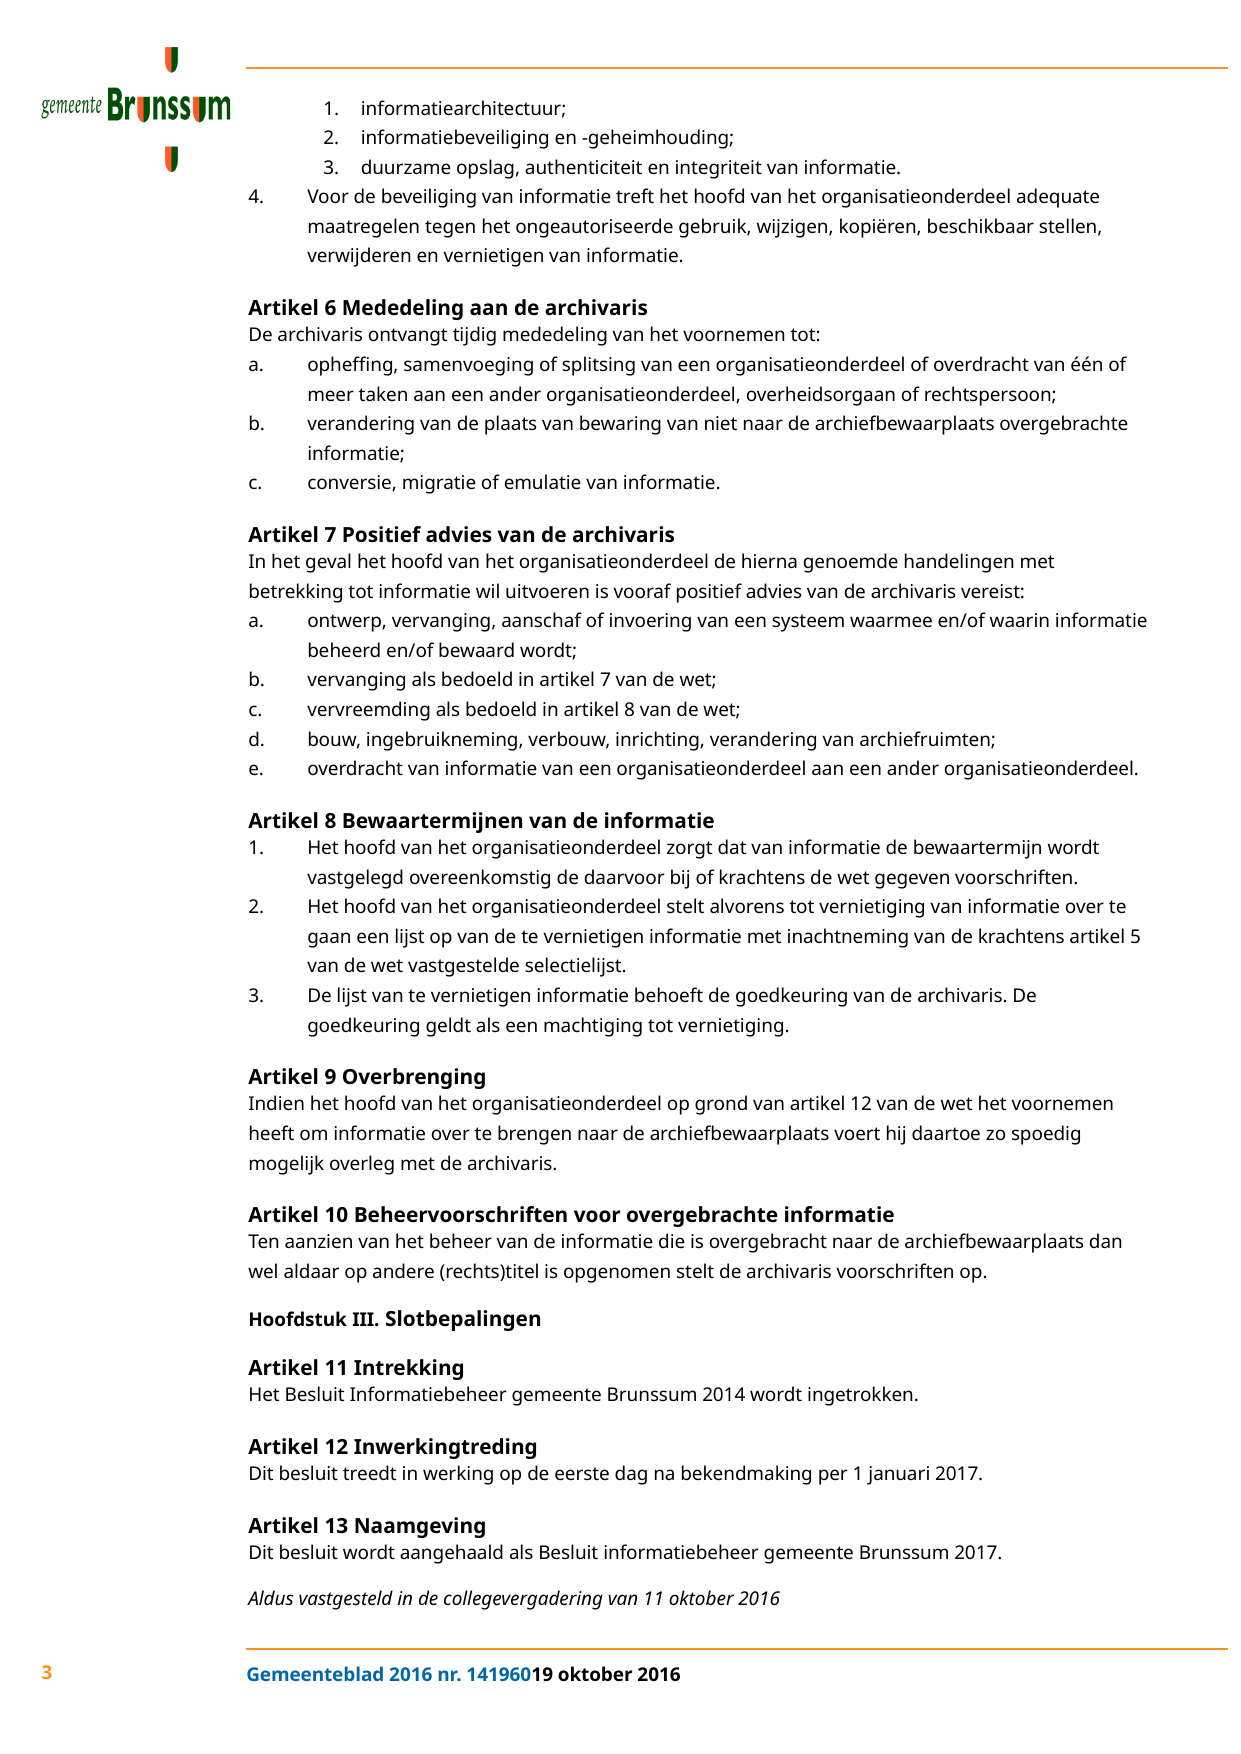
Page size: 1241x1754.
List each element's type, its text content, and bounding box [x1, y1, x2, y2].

text Artikel 13 Naamgeving [248, 1511, 1152, 1539]
text Ten aanzien van het beheer van de informatie die is overgebracht naar de archiefbewaarplaats dan wel aldaar op andere (rechts)titel is opgenomen stelt de archivaris voorschriften op. [248, 1229, 1152, 1284]
list Het hoofd van het organisatieonderdeel stelt alvorens tot vernietiging van informatie over te gaan een lijst op van de te vernietigen informatie met inachtneming van de krachtens artikel 5 van de wet vastgestelde selectielijst. [248, 893, 1152, 978]
list bouw, ingebruikneming, verbouw, inrichting, verandering van archiefruimten; [248, 726, 1152, 752]
list duurzame opslag, authenticiteit en integriteit van informatie. [323, 154, 1152, 180]
text Hoofdstuk III. Slotbepalingen [248, 1304, 1152, 1332]
list vervanging als bedoeld in artikel 7 van de wet; [248, 667, 1152, 692]
text Artikel 10 Beheervoorschriften voor overgebrachte informatie [248, 1200, 1152, 1229]
picture [41, 47, 231, 172]
text Indien het hoofd van het organisatieonderdeel op grond van artikel 12 van de wet het voornemen heeft om informatie over te brengen naar de archiefbewaarplaats voert hij daartoe zo spoedig mogelijk overleg met de archivaris. [248, 1091, 1152, 1176]
text Artikel 8 Bewaartermijnen van de informatie [248, 806, 1152, 834]
list conversie, migratie of emulatie van informatie. [248, 469, 1152, 495]
list opheffing, samenvoeging of splitsing van een organisatieonderdeel of overdracht van één of meer taken aan een ander organisatieonderdeel, overheidsorgaan of rechtspersoon; [248, 351, 1152, 406]
text Artikel 9 Overbrenging [248, 1062, 1152, 1091]
list verandering van de plaats van bewaring van niet naar de archiefbewaarplaats overgebrachte informatie; [248, 410, 1152, 466]
list informatiebeveiliging en -geheimhouding; [323, 124, 1152, 150]
list Voor de beveiliging van informatie treft het hoofd van het organisatieonderdeel adequate maatregelen tegen het ongeautoriseerde gebruik, wijzigen, kopiëren, beschikbaar stellen, verwijderen en vernietigen van informatie. [248, 183, 1152, 268]
text De archivaris ontvangt tijdig mededeling van het voornemen tot: [248, 322, 1152, 347]
list Het hoofd van het organisatieonderdeel zorgt dat van informatie de bewaartermijn wordt vastgelegd overeenkomstig de daarvoor bij of krachtens de wet gegeven voorschriften. [248, 834, 1152, 889]
list ontwerp, vervanging, aanschaf of invoering van een systeem waarmee en/of waarin informatie beheerd en/of bewaard wordt; [248, 607, 1152, 663]
text Artikel 6 Mededeling aan de archivaris [248, 293, 1152, 322]
text In het geval het hoofd van het organisatieonderdeel de hierna genoemde handelingen met betrekking tot informatie wil uitvoeren is vooraf positief advies van de archivaris vereist: [248, 548, 1152, 604]
list vervreemding als bedoeld in artikel 8 van de wet; [248, 696, 1152, 722]
list De lijst van te vernietigen informatie behoeft de goedkeuring van de archivaris. De goedkeuring geldt als een machtiging tot vernietiging. [248, 982, 1152, 1037]
text Aldus vastgesteld in de collegevergadering van 11 oktober 2016 [248, 1585, 1152, 1611]
text Dit besluit wordt aangehaald als Besluit informatiebeheer gemeente Brunssum 2017. [248, 1539, 1152, 1565]
text Artikel 11 Intrekking [248, 1353, 1152, 1382]
text Artikel 12 Inwerkingtreding [248, 1432, 1152, 1460]
text Het Besluit Informatiebeheer gemeente Brunssum 2014 wordt ingetrokken. [248, 1382, 1152, 1407]
list overdracht van informatie van een organisatieonderdeel aan een ander organisatieonderdeel. [248, 755, 1152, 781]
list informatiearchitectuur; [323, 95, 1152, 121]
text Dit besluit treedt in werking op de eerste dag na bekendmaking per 1 januari 2017. [248, 1460, 1152, 1486]
text Artikel 7 Positief advies van de archivaris [248, 520, 1152, 548]
